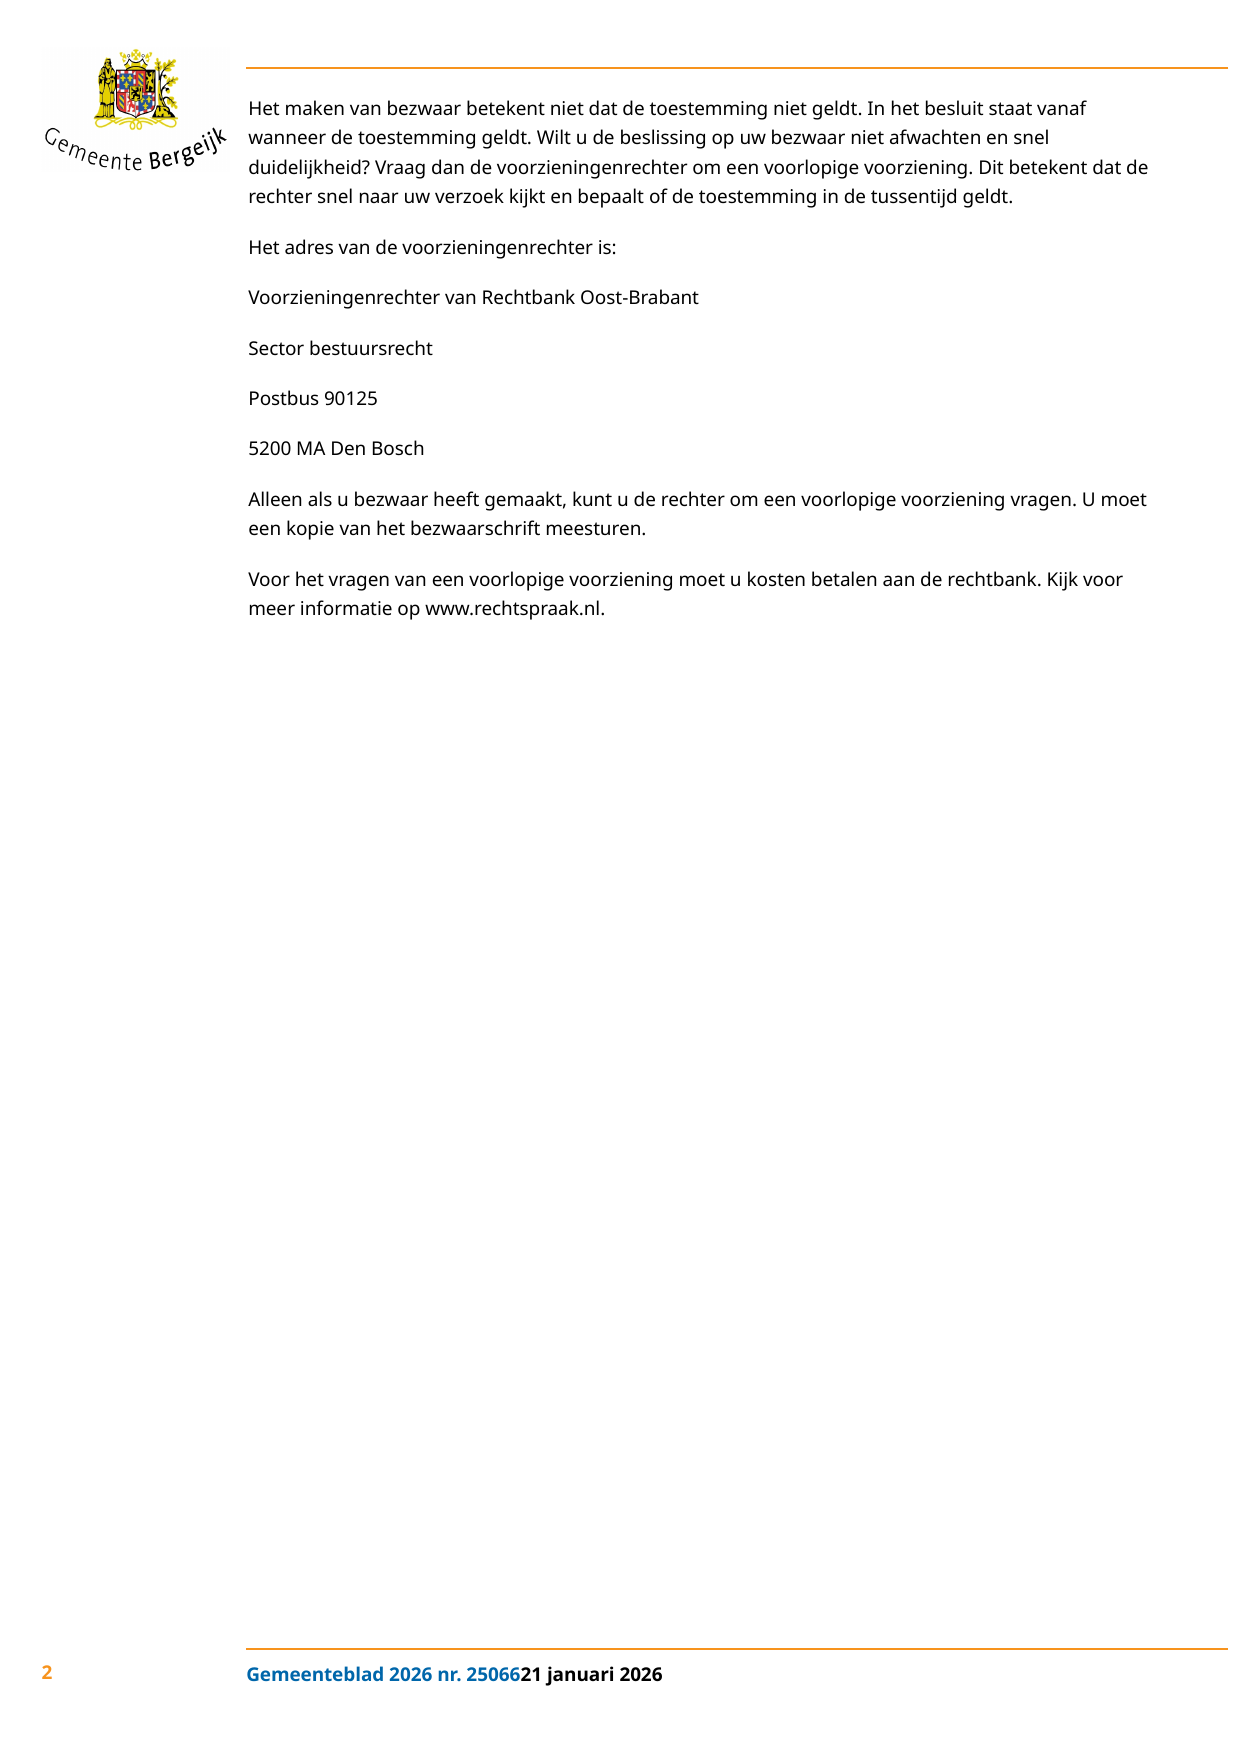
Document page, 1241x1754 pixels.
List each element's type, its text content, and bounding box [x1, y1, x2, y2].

text Het adres van de voorzieningenrechter is: [248, 234, 1152, 260]
text Sector bestuursrecht [248, 335, 1152, 361]
picture [41, 47, 231, 172]
text Voorzieningenrechter van Rechtbank Oost-Brabant [248, 284, 1152, 310]
text 5200 MA Den Bosch [248, 436, 1152, 461]
text Voor het vragen van een voorlopige voorziening moet u kosten betalen aan de rechtbank. Kijk voor meer informatie op www.rechtspraak.nl. [248, 566, 1152, 621]
text Alleen als u bezwaar heeft gemaakt, kunt u de rechter om een voorlopige voorziening vragen. U moet een kopie van het bezwaarschrift meesturen. [248, 486, 1152, 541]
text Het maken van bezwaar betekent niet dat de toestemming niet geldt. In het besluit staat vanaf wanneer de toestemming geldt. Wilt u de beslissing op uw bezwaar niet afwachten en snel duidelijkheid? Vraag dan de voorzieningenrechter om een voorlopige voorziening. Dit betekent dat de rechter snel naar uw verzoek kijkt en bepaalt of de toestemming in de tussentijd geldt. [248, 95, 1152, 209]
text Postbus 90125 [248, 385, 1152, 411]
